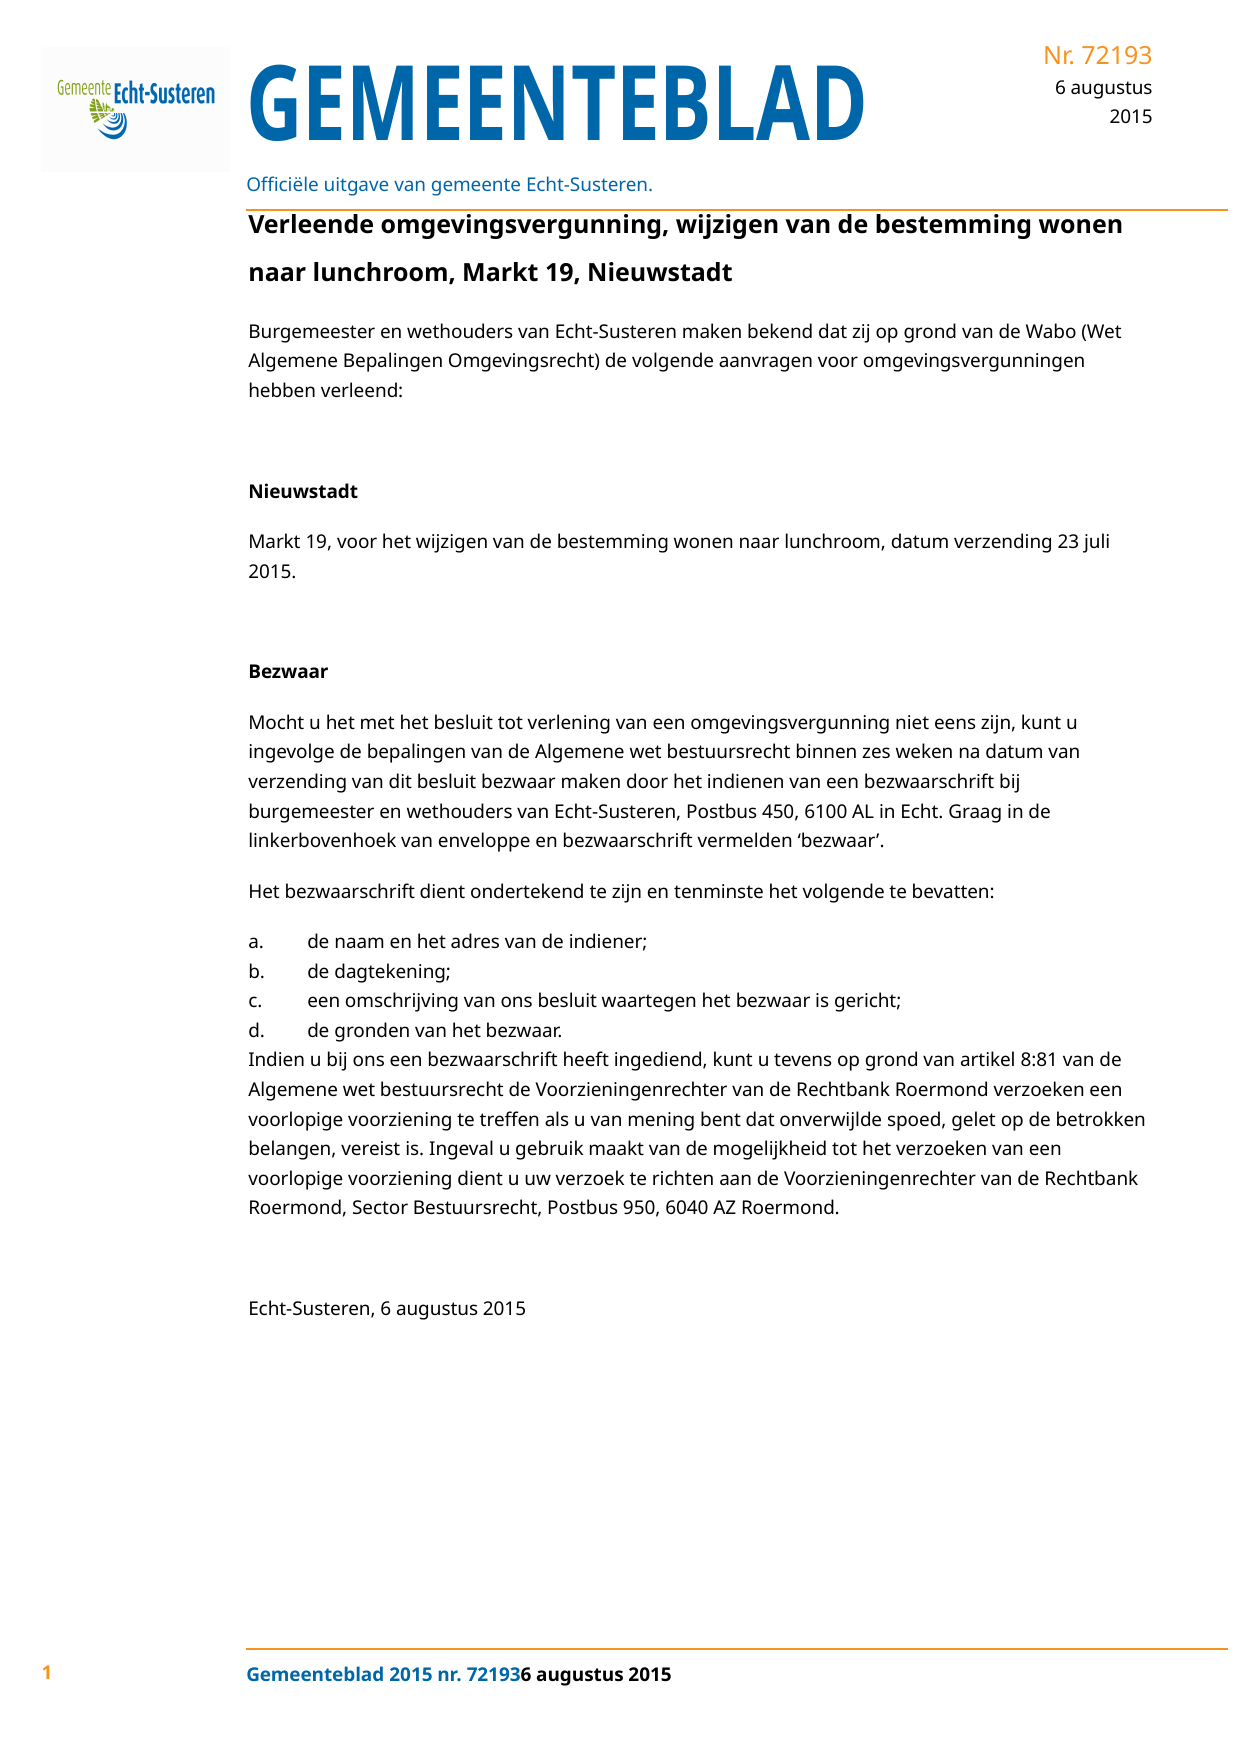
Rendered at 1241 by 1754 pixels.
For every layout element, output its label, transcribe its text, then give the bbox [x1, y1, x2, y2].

picture [41, 47, 231, 172]
list de dagtekening; [248, 958, 1152, 984]
text Burgemeester en wethouders van Echt-Susteren maken bekend dat zij op grond van de Wabo (Wet Algemene Bepalingen Omgevingsrecht) de volgende aanvragen voor omgevingsvergunningen hebben verleend: [248, 318, 1152, 403]
text Nieuwstadt [248, 478, 1152, 504]
text Het bezwaarschrift dient ondertekend te zijn en tenminste het volgende te bevatten: [248, 878, 1152, 904]
list de gronden van het bezwaar. [248, 1017, 1152, 1043]
text Verleende omgevingsvergunning, wijzigen van de bestemming wonen naar lunchroom, Markt 19, Nieuwstadt [248, 211, 1152, 288]
text Mocht u het met het besluit tot verlening van een omgevingsvergunning niet eens zijn, kunt u ingevolge de bepalingen van de Algemene wet bestuursrecht binnen zes weken na datum van verzending van dit besluit bezwaar maken door het indienen van een bezwaarschrift bij burgemeester en wethouders van Echt-Susteren, Postbus 450, 6100 AL in Echt. Graag in de linkerbovenhoek van enveloppe en bezwaarschrift vermelden ‘bezwaar’. [248, 709, 1152, 853]
text Bezwaar [248, 659, 1152, 684]
list de naam en het adres van de indiener; [248, 928, 1152, 954]
text Markt 19, voor het wijzigen van de bestemming wonen naar lunchroom, datum verzending 23 juli 2015. [248, 528, 1152, 584]
text Indien u bij ons een bezwaarschrift heeft ingediend, kunt u tevens op grond van artikel 8:81 van de Algemene wet bestuursrecht de Voorzieningenrechter van de Rechtbank Roermond verzoeken een voorlopige voorziening te treffen als u van mening bent dat onverwijlde spoed, gelet op de betrokken belangen, vereist is. Ingeval u gebruik maakt van de mogelijkheid tot het verzoeken van een voorlopige voorziening dient u uw verzoek te richten aan de Voorzieningenrechter van de Rechtbank Roermond, Sector Bestuursrecht, Postbus 950, 6040 AZ Roermond. [248, 1047, 1152, 1220]
list een omschrijving van ons besluit waartegen het bezwaar is gericht; [248, 987, 1152, 1013]
text Echt-Susteren, 6 augustus 2015 [248, 1295, 1152, 1321]
